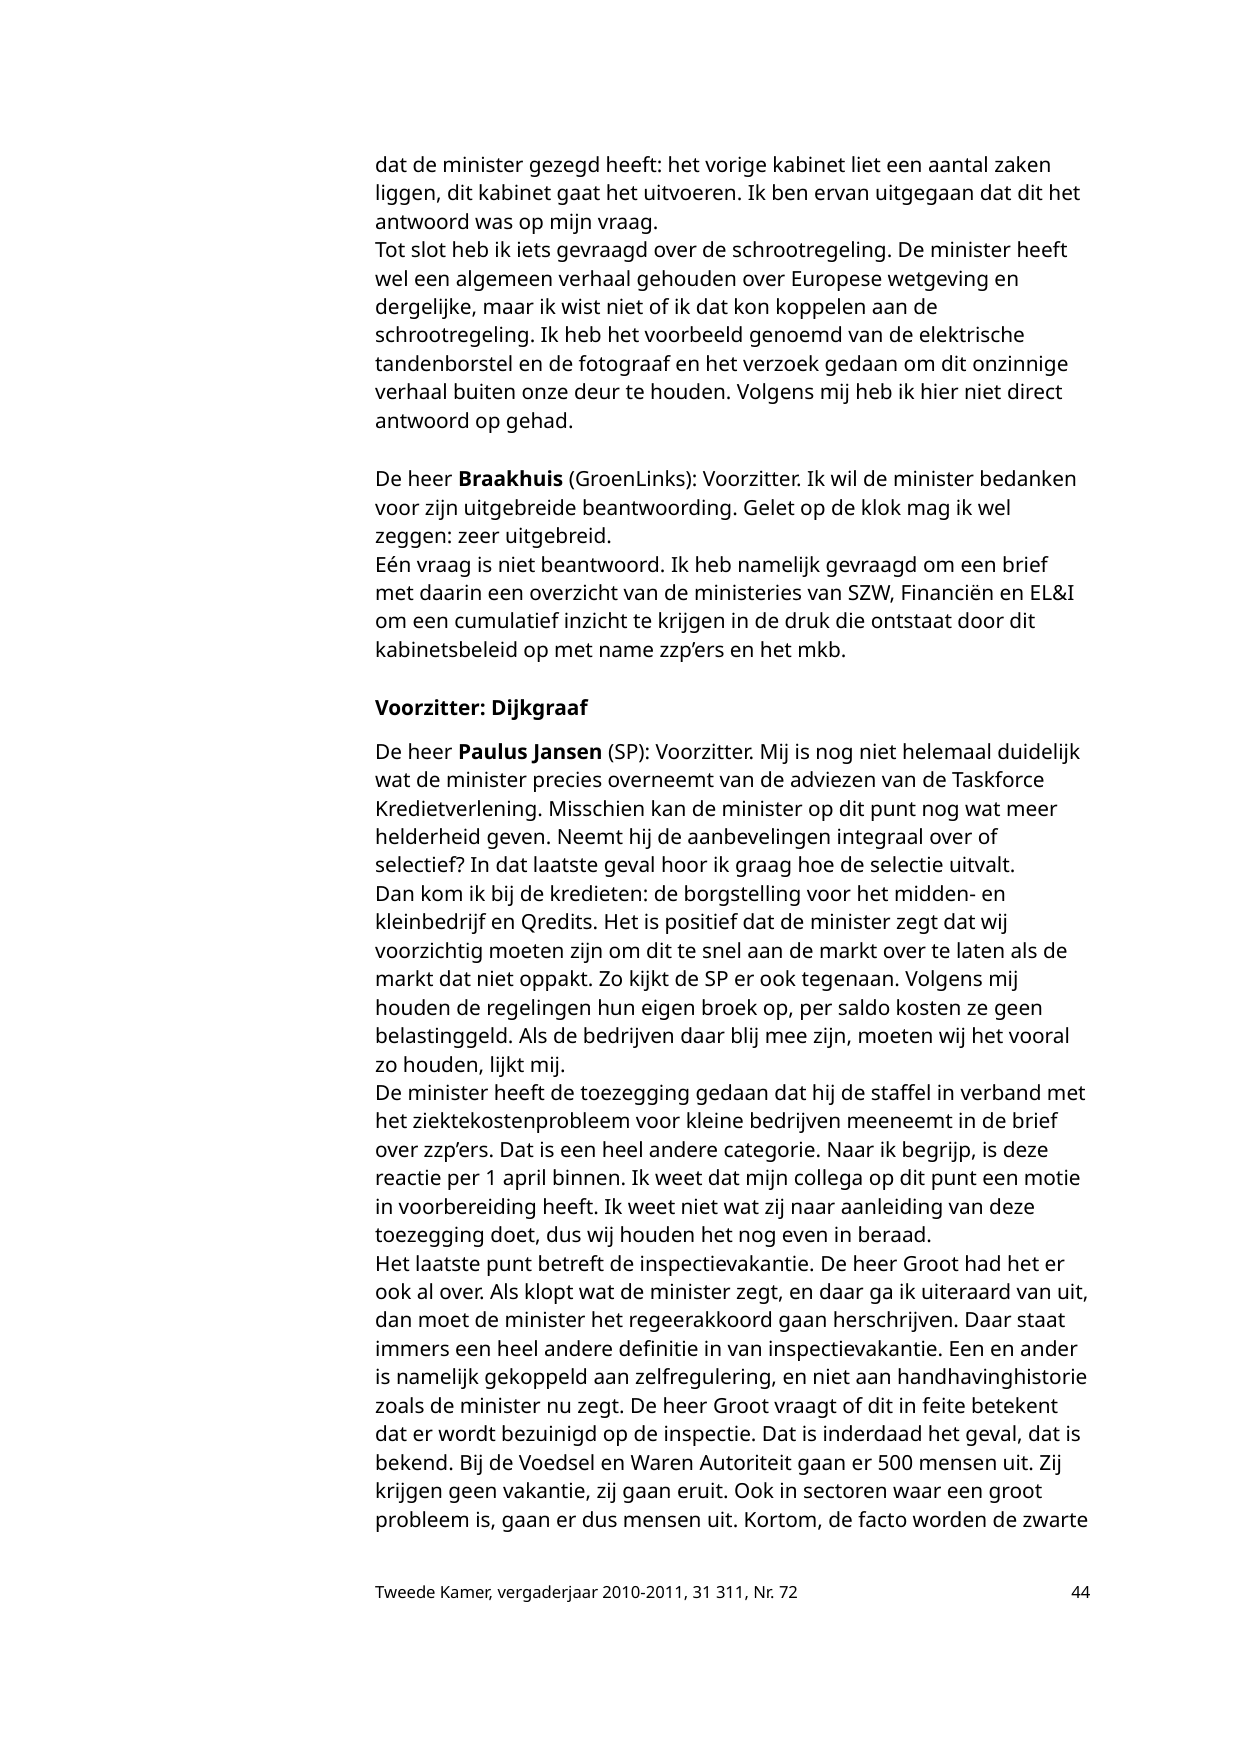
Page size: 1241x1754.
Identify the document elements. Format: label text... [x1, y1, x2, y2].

text Eén vraag is niet beantwoord. Ik heb namelijk gevraagd om een brief met daarin een overzicht van de ministeries van SZW, Financiën en EL&I om een cumulatief inzicht te krijgen in de druk die ontstaat door dit kabinetsbeleid op met name zzp’ers en het mkb. [375, 550, 1090, 663]
text Dan kom ik bij de kredieten: de borgstelling voor het midden- en kleinbedrijf en Qredits. Het is positief dat de minister zegt dat wij voorzichtig moeten zijn om dit te snel aan de markt over te laten als de markt dat niet oppakt. Zo kijkt de SP er ook tegenaan. Volgens mij houden de regelingen hun eigen broek op, per saldo kosten ze geen belastinggeld. Als de bedrijven daar blij mee zijn, moeten wij het vooral zo houden, lijkt mij. [375, 879, 1090, 1078]
text De heer Braakhuis (GroenLinks): Voorzitter. Ik wil de minister bedanken voor zijn uitgebreide beantwoording. Gelet op de klok mag ik wel zeggen: zeer uitgebreid. [375, 464, 1090, 550]
text Tot slot heb ik iets gevraagd over de schrootregeling. De minister heeft wel een algemeen verhaal gehouden over Europese wetgeving en dergelijke, maar ik wist niet of ik dat kon koppelen aan de schrootregeling. Ik heb het voorbeeld genoemd van de elektrische tandenborstel en de fotograaf en het verzoek gedaan om dit onzinnige verhaal buiten onze deur te houden. Volgens mij heb ik hier niet direct antwoord op gehad. [375, 235, 1090, 434]
text dat de minister gezegd heeft: het vorige kabinet liet een aantal zaken liggen, dit kabinet gaat het uitvoeren. Ik ben ervan uitgegaan dat dit het antwoord was op mijn vraag. [375, 150, 1090, 235]
text De heer Paulus Jansen (SP): Voorzitter. Mij is nog niet helemaal duidelijk wat de minister precies overneemt van de adviezen van de Taskforce Kredietverlening. Misschien kan de minister op dit punt nog wat meer helderheid geven. Neemt hij de aanbevelingen integraal over of selectief? In dat laatste geval hoor ik graag hoe de selectie uitvalt. [375, 737, 1090, 879]
text De minister heeft de toezegging gedaan dat hij de staffel in verband met het ziektekostenprobleem voor kleine bedrijven meeneemt in de brief over zzp’ers. Dat is een heel andere categorie. Naar ik begrijp, is deze reactie per 1 april binnen. Ik weet dat mijn collega op dit punt een motie in voorbereiding heeft. Ik weet niet wat zij naar aanleiding van deze toezegging doet, dus wij houden het nog even in beraad. [375, 1078, 1090, 1249]
text Voorzitter: Dijkgraaf [375, 693, 1090, 722]
text Het laatste punt betreft de inspectievakantie. De heer Groot had het er ook al over. Als klopt wat de minister zegt, en daar ga ik uiteraard van uit, dan moet de minister het regeerakkoord gaan herschrijven. Daar staat immers een heel andere definitie in van inspectievakantie. Een en ander is namelijk gekoppeld aan zelfregulering, en niet aan handhavinghistorie zoals de minister nu zegt. De heer Groot vraagt of dit in feite betekent dat er wordt bezuinigd op de inspectie. Dat is inderdaad het geval, dat is bekend. Bij de Voedsel en Waren Autoriteit gaan er 500 mensen uit. Zij krijgen geen vakantie, zij gaan eruit. Ook in sectoren waar een groot probleem is, gaan er dus mensen uit. Kortom, de facto worden de zwarte [375, 1249, 1090, 1533]
